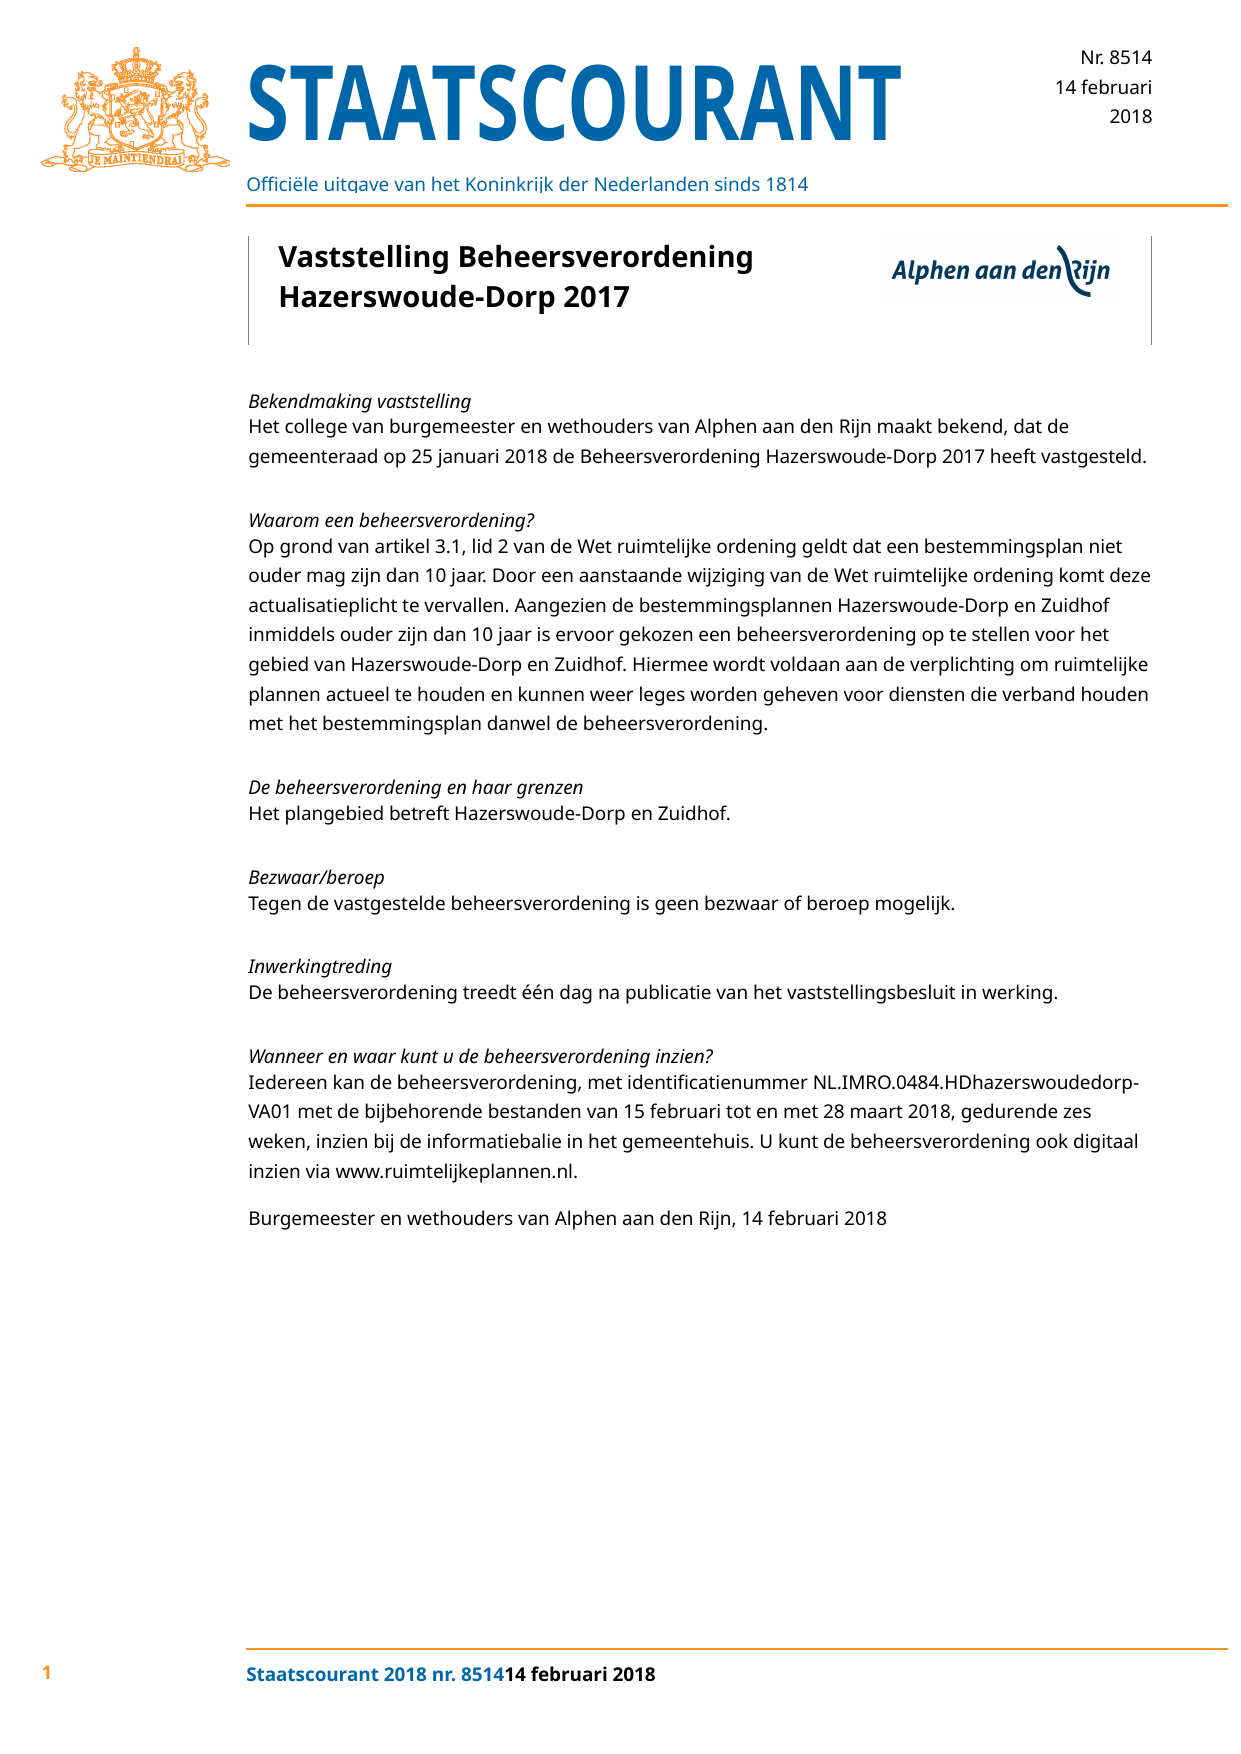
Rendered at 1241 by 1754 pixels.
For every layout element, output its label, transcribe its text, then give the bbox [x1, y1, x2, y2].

picture [41, 47, 231, 172]
text De beheersverordening treedt één dag na publicatie van het vaststellingsbesluit in werking. [248, 979, 1152, 1005]
picture [882, 236, 1119, 306]
text Inwerkingtreding [248, 954, 1152, 979]
text Waarom een beheersverordening? [248, 507, 1152, 533]
text Wanneer en waar kunt u de beheersverordening inzien? [248, 1043, 1152, 1069]
text Bekendmaking vaststelling [248, 388, 1152, 413]
table_header Vaststelling Beheersverordening Hazerswoude-Dorp 2017 [249, 236, 850, 345]
text Bezwaar/beroep [248, 864, 1152, 890]
text Tegen de vastgestelde beheersverordening is geen bezwaar of beroep mogelijk. [248, 890, 1152, 915]
text Het college van burgemeester en wethouders van Alphen aan den Rijn maakt bekend, dat de gemeenteraad op 25 januari 2018 de Beheersverordening Hazerswoude-Dorp 2017 heeft vastgesteld. [248, 413, 1152, 469]
text Het plangebied betreft Hazerswoude-Dorp en Zuidhof. [248, 800, 1152, 826]
text Op grond van artikel 3.1, lid 2 van de Wet ruimtelijke ordening geldt dat een bestemmingsplan niet ouder mag zijn dan 10 jaar. Door een aanstaande wijziging van de Wet ruimtelijke ordening komt deze actualisatieplicht te vervallen. Aangezien de bestemmingsplannen Hazerswoude-Dorp en Zuidhof inmiddels ouder zijn dan 10 jaar is ervoor gekozen een beheersverordening op te stellen voor het gebied van Hazerswoude-Dorp en Zuidhof. Hiermee wordt voldaan aan de verplichting om ruimtelijke plannen actueel te houden en kunnen weer leges worden geheven voor diensten die verband houden met het bestemmingsplan danwel de beheersverordening. [248, 533, 1152, 736]
text De beheersverordening en haar grenzen [248, 774, 1152, 800]
text Burgemeester en wethouders van Alphen aan den Rijn, 14 februari 2018 [248, 1206, 1152, 1231]
table_header [850, 236, 1151, 345]
text Iedereen kan de beheersverordening, met identificatienummer NL.IMRO.0484.HDhazerswoudedorp-VA01 met de bijbehorende bestanden van 15 februari tot en met 28 maart 2018, gedurende zes weken, inzien bij de informatiebalie in het gemeentehuis. U kunt de beheersverordening ook digitaal inzien via www.ruimtelijkeplannen.nl. [248, 1069, 1152, 1183]
